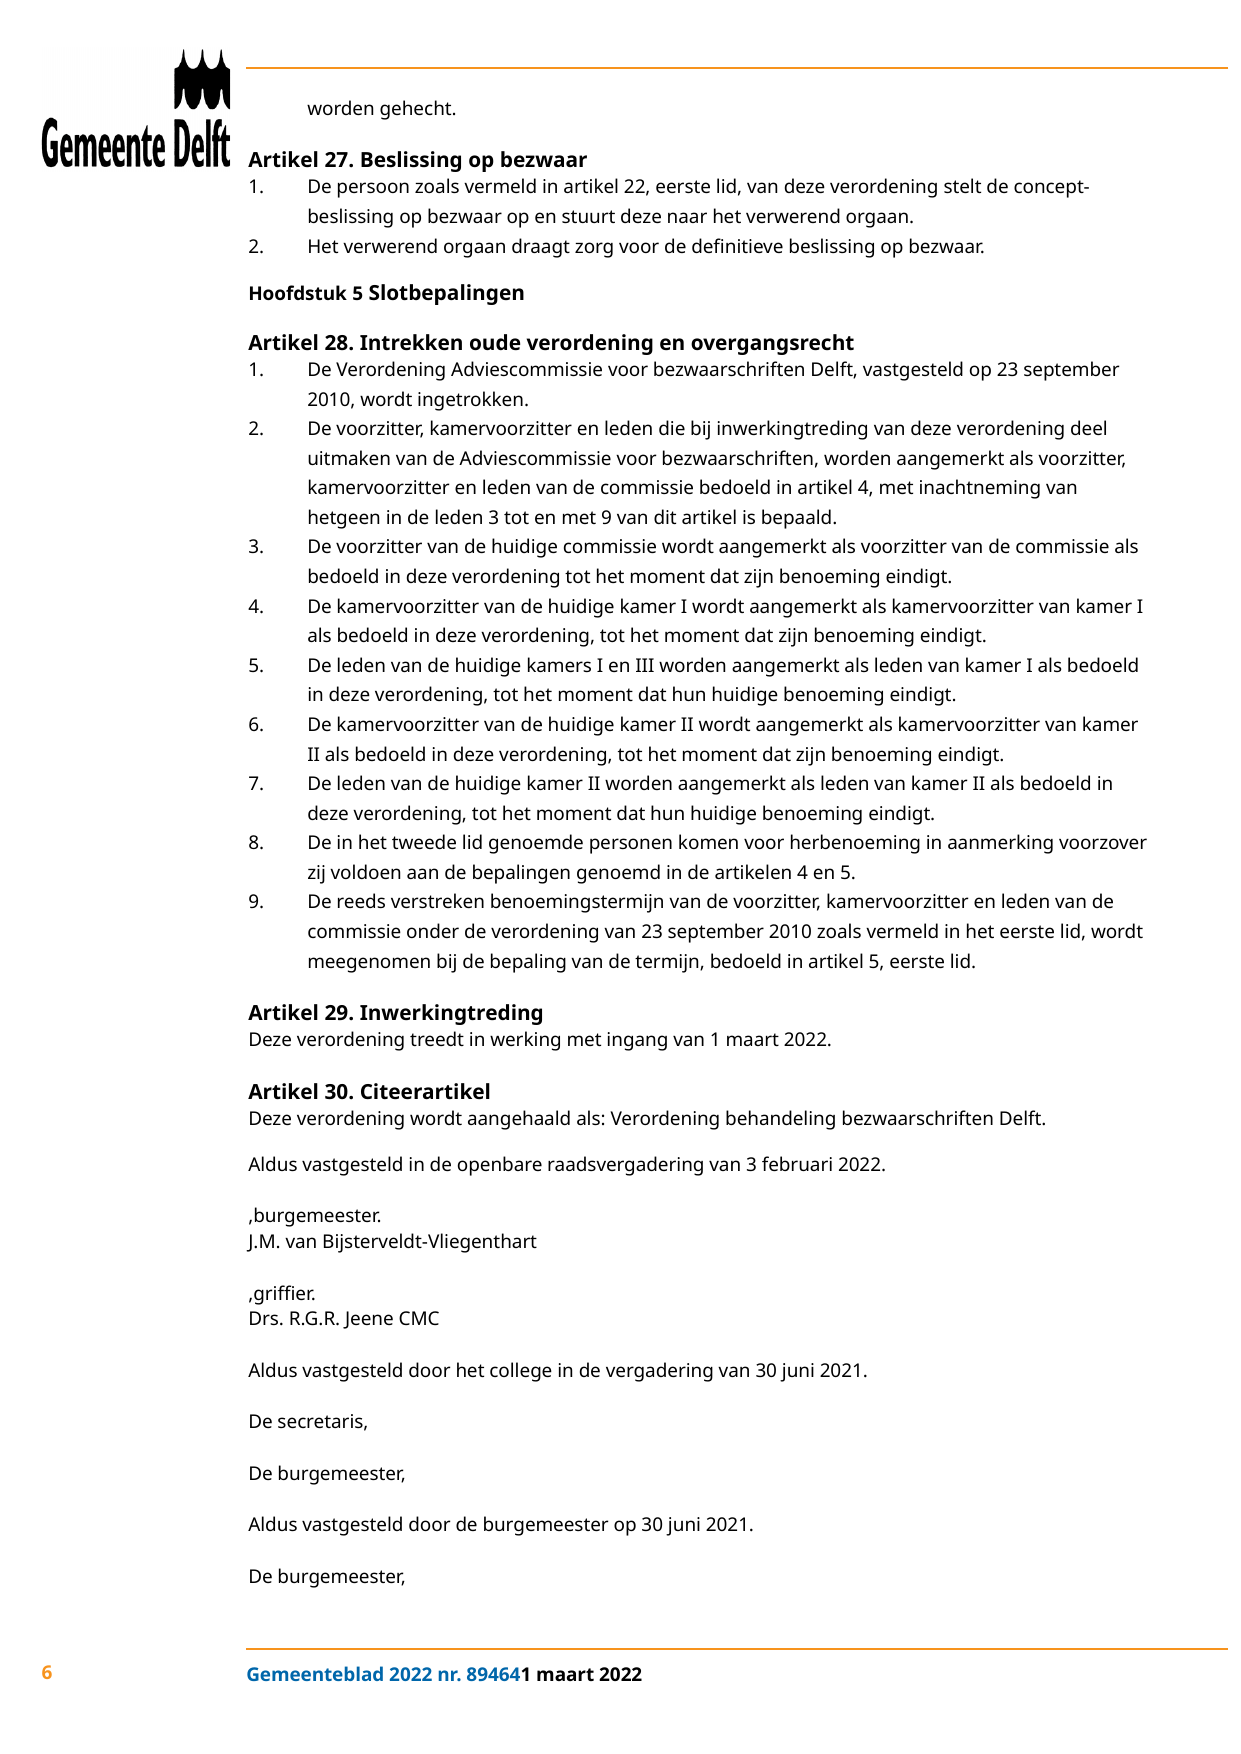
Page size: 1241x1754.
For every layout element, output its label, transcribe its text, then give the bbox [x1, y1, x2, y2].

text Artikel 29. Inwerkingtreding [248, 998, 1152, 1027]
text Artikel 30. Citeerartikel [248, 1077, 1152, 1106]
list De leden van de huidige kamers I en III worden aangemerkt als leden van kamer I als bedoeld in deze verordening, tot het moment dat hun huidige benoeming eindigt. [248, 652, 1152, 707]
list De kamervoorzitter van de huidige kamer I wordt aangemerkt als kamervoorzitter van kamer I als bedoeld in deze verordening, tot het moment dat zijn benoeming eindigt. [248, 593, 1152, 648]
list De reeds verstreken benoemingstermijn van de voorzitter, kamervoorzitter en leden van de commissie onder de verordening van 23 september 2010 zoals vermeld in het eerste lid, wordt meegenomen bij de bepaling van de termijn, bedoeld in artikel 5, eerste lid. [248, 889, 1152, 973]
list De kamervoorzitter van de huidige kamer II wordt aangemerkt als kamervoorzitter van kamer II als bedoeld in deze verordening, tot het moment dat zijn benoeming eindigt. [248, 711, 1152, 766]
text Artikel 28. Intrekken oude verordening en overgangsrecht [248, 328, 1152, 356]
list De leden van de huidige kamer II worden aangemerkt als leden van kamer II als bedoeld in deze verordening, tot het moment dat hun huidige benoeming eindigt. [248, 770, 1152, 826]
text Drs. R.G.R. Jeene CMC [248, 1306, 1152, 1331]
text De burgemeester, [248, 1460, 1152, 1486]
text J.M. van Bijsterveldt-Vliegenthart [248, 1228, 1152, 1254]
text ,burgemeester. [248, 1203, 1152, 1228]
list De Verordening Adviescommissie voor bezwaarschriften Delft, vastgesteld op 23 september 2010, wordt ingetrokken. [248, 356, 1152, 411]
text Aldus vastgesteld in de openbare raadsvergadering van 3 februari 2022. [248, 1151, 1152, 1177]
text Hoofdstuk 5 Slotbepalingen [248, 278, 1152, 307]
list worden gehecht. [248, 95, 1152, 121]
text ,griffier. [248, 1280, 1152, 1306]
list De persoon zoals vermeld in artikel 22, eerste lid, van deze verordening stelt de concept-beslissing op bezwaar op en stuurt deze naar het verwerend orgaan. [248, 174, 1152, 229]
text De secretaris, [248, 1408, 1152, 1434]
text Deze verordening wordt aangehaald als: Verordening behandeling bezwaarschriften Delft. [248, 1106, 1152, 1131]
picture [41, 47, 231, 172]
text Aldus vastgesteld door het college in de vergadering van 30 juni 2021. [248, 1357, 1152, 1383]
list De voorzitter, kamervoorzitter en leden die bij inwerkingtreding van deze verordening deel uitmaken van de Adviescommissie voor bezwaarschriften, worden aangemerkt als voorzitter, kamervoorzitter en leden van de commissie bedoeld in artikel 4, met inachtneming van hetgeen in de leden 3 tot en met 9 van dit artikel is bepaald. [248, 415, 1152, 530]
list De in het tweede lid genoemde personen komen voor herbenoeming in aanmerking voorzover zij voldoen aan de bepalingen genoemd in de artikelen 4 en 5. [248, 829, 1152, 885]
list De voorzitter van de huidige commissie wordt aangemerkt als voorzitter van de commissie als bedoeld in deze verordening tot het moment dat zijn benoeming eindigt. [248, 534, 1152, 589]
text Artikel 27. Beslissing op bezwaar [248, 145, 1152, 174]
text Deze verordening treedt in werking met ingang van 1 maart 2022. [248, 1027, 1152, 1052]
list Het verwerend orgaan draagt zorg voor de definitieve beslissing op bezwaar. [248, 233, 1152, 258]
text Aldus vastgesteld door de burgemeester op 30 juni 2021. [248, 1511, 1152, 1537]
text De burgemeester, [248, 1563, 1152, 1588]
